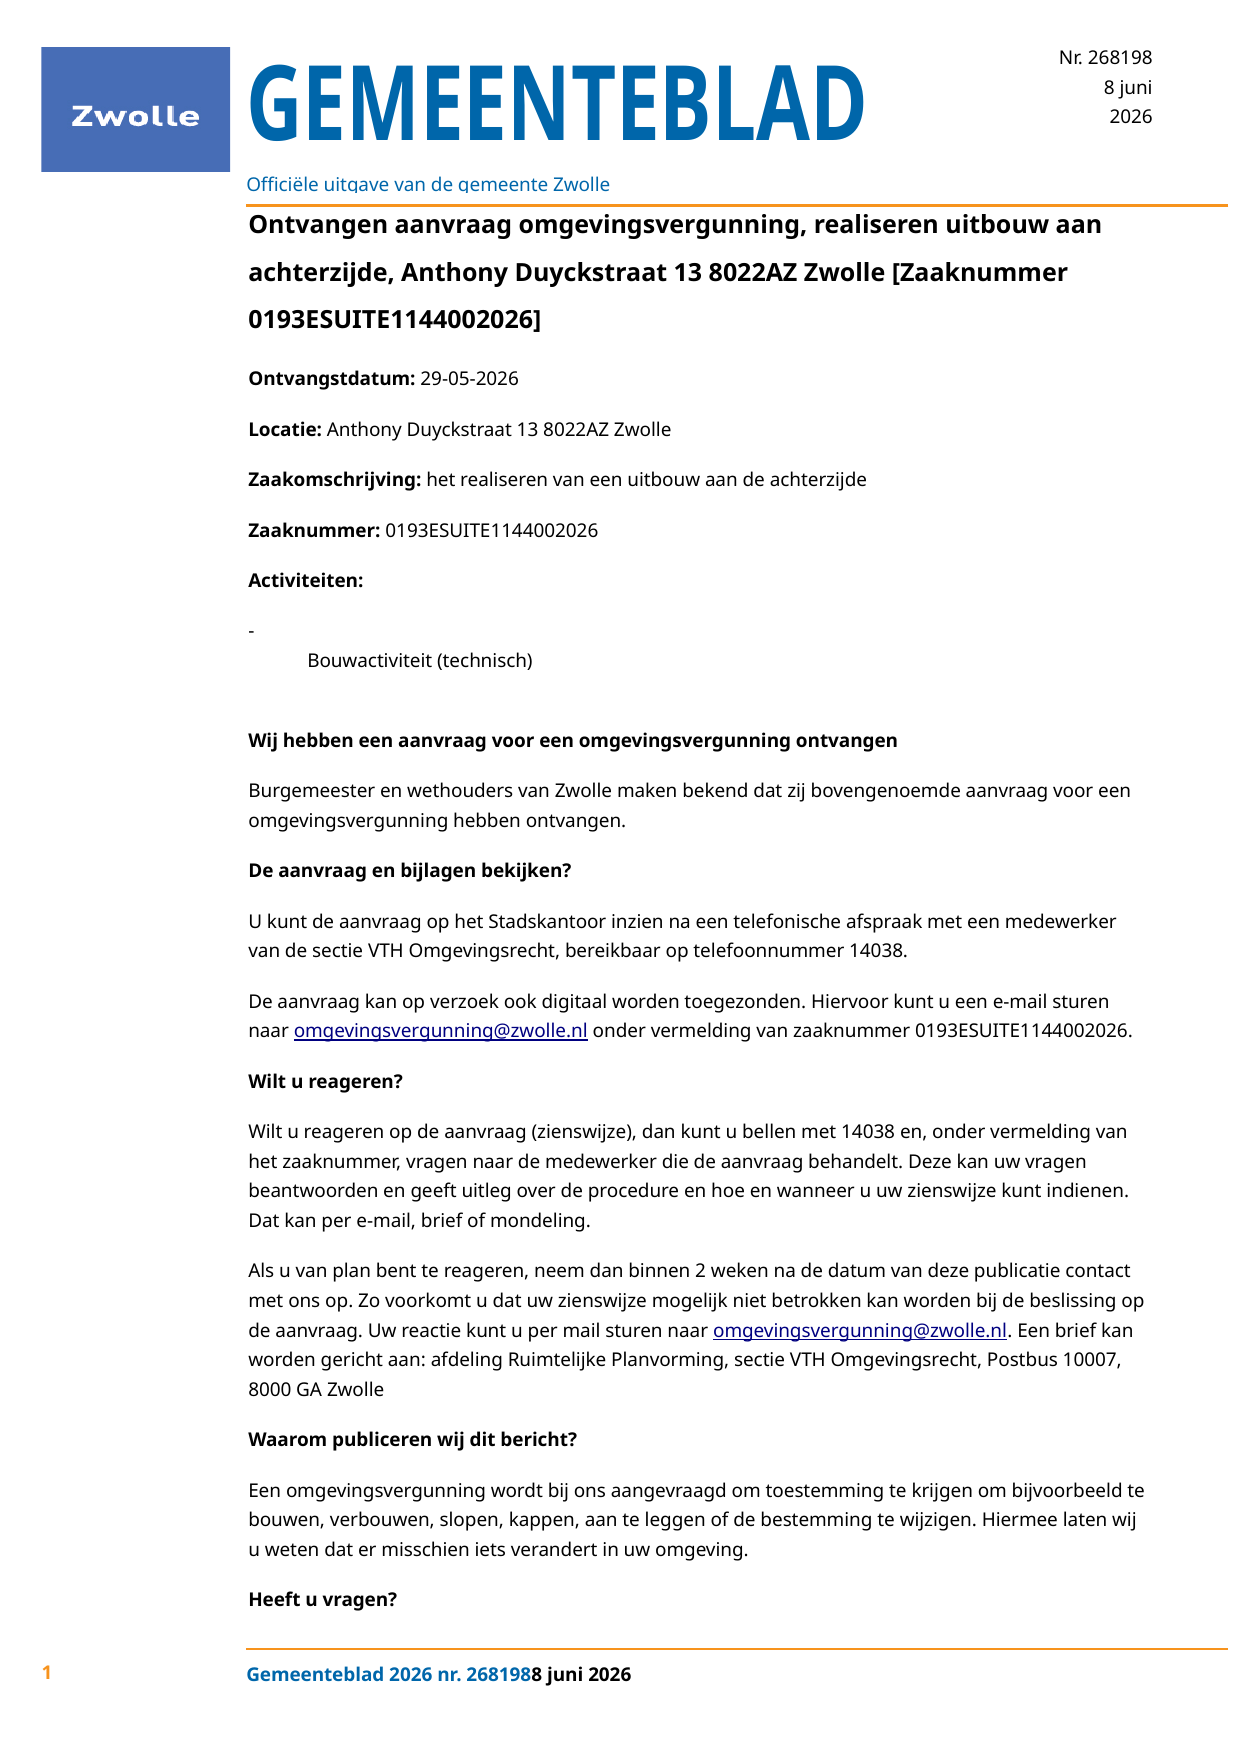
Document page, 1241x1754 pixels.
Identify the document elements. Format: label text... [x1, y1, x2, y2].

text Een omgevingsvergunning wordt bij ons aangevraagd om toestemming te krijgen om bijvoorbeeld te bouwen, verbouwen, slopen, kappen, aan te leggen of de bestemming te wijzigen. Hiermee laten wij u weten dat er misschien iets verandert in uw omgeving. [248, 1477, 1152, 1562]
text Ontvangstdatum: 29-05-2026 [248, 366, 1152, 391]
text Wilt u reageren? [248, 1068, 1152, 1094]
text Wilt u reageren op de aanvraag (zienswijze), dan kunt u bellen met 14038 en, onder vermelding van het zaaknummer, vragen naar de medewerker die de aanvraag behandelt. Deze kan uw vragen beantwoorden en geeft uitleg over de procedure en hoe en wanneer u uw zienswijze kunt indienen. Dat kan per e-mail, brief of mondeling. [248, 1118, 1152, 1233]
text Zaakomschrijving: het realiseren van een uitbouw aan de achterzijde [248, 466, 1152, 492]
text Activiteiten: [248, 567, 1152, 593]
text Ontvangen aanvraag omgevingsvergunning, realiseren uitbouw aan achterzijde, Anthony Duyckstraat 13 8022AZ Zwolle [Zaaknummer 0193ESUITE1144002026] [248, 207, 1152, 336]
text Waarom publiceren wij dit bericht? [248, 1426, 1152, 1452]
text De aanvraag kan op verzoek ook digitaal worden toegezonden. Hiervoor kunt u een e-mail sturen naar omgevingsvergunning@zwolle.nl onder vermelding van zaaknummer 0193ESUITE1144002026. [248, 988, 1152, 1043]
text Wij hebben een aanvraag voor een omgevingsvergunning ontvangen [248, 727, 1152, 753]
text U kunt de aanvraag op het Stadskantoor inzien na een telefonische afspraak met een medewerker van de sectie VTH Omgevingsrecht, bereikbaar op telefoonnummer 14038. [248, 908, 1152, 963]
list Bouwactiviteit (technisch) [248, 647, 1152, 673]
text De aanvraag en bijlagen bekijken? [248, 858, 1152, 883]
text Als u van plan bent te reageren, neem dan binnen 2 weken na de datum van deze publicatie contact met ons op. Zo voorkomt u dat uw zienswijze mogelijk niet betrokken kan worden bij de beslissing op de aanvraag. Uw reactie kunt u per mail sturen naar omgevingsvergunning@zwolle.nl. Een brief kan worden gericht aan: afdeling Ruimtelijke Planvorming, sectie VTH Omgevingsrecht, Postbus 10007, 8000 GA Zwolle [248, 1258, 1152, 1402]
text Heeft u vragen? [248, 1586, 1152, 1612]
text Locatie: Anthony Duyckstraat 13 8022AZ Zwolle [248, 416, 1152, 442]
text Zaaknummer: 0193ESUITE1144002026 [248, 517, 1152, 542]
text Burgemeester en wethouders van Zwolle maken bekend dat zij bovengenoemde aanvraag voor een omgevingsvergunning hebben ontvangen. [248, 778, 1152, 833]
picture [41, 47, 231, 172]
